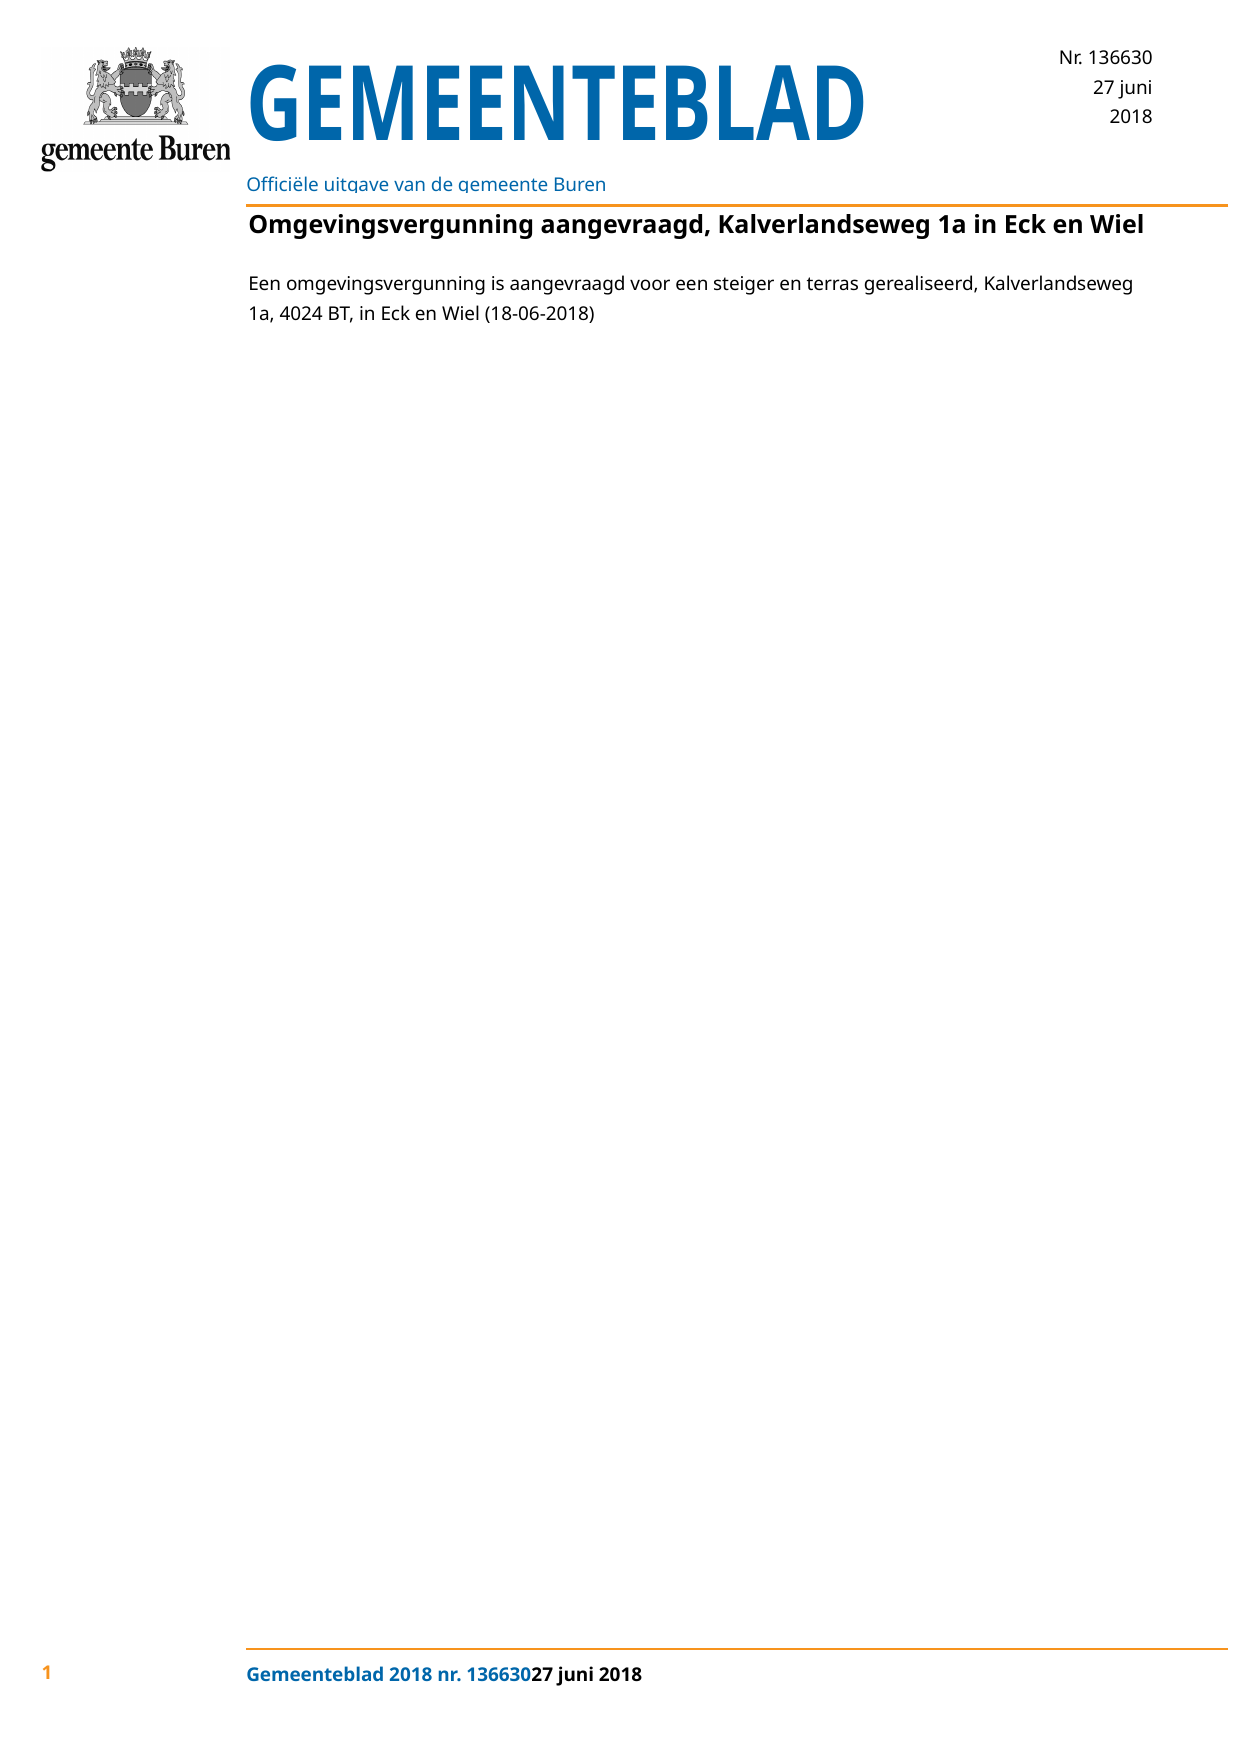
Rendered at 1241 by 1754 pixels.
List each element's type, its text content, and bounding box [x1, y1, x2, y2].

text Een omgevingsvergunning is aangevraagd voor een steiger en terras gerealiseerd, Kalverlandseweg 1a, 4024 BT, in Eck en Wiel (18-06-2018) [248, 270, 1152, 326]
picture [41, 47, 231, 172]
text Omgevingsvergunning aangevraagd, Kalverlandseweg 1a in Eck en Wiel [248, 207, 1152, 241]
